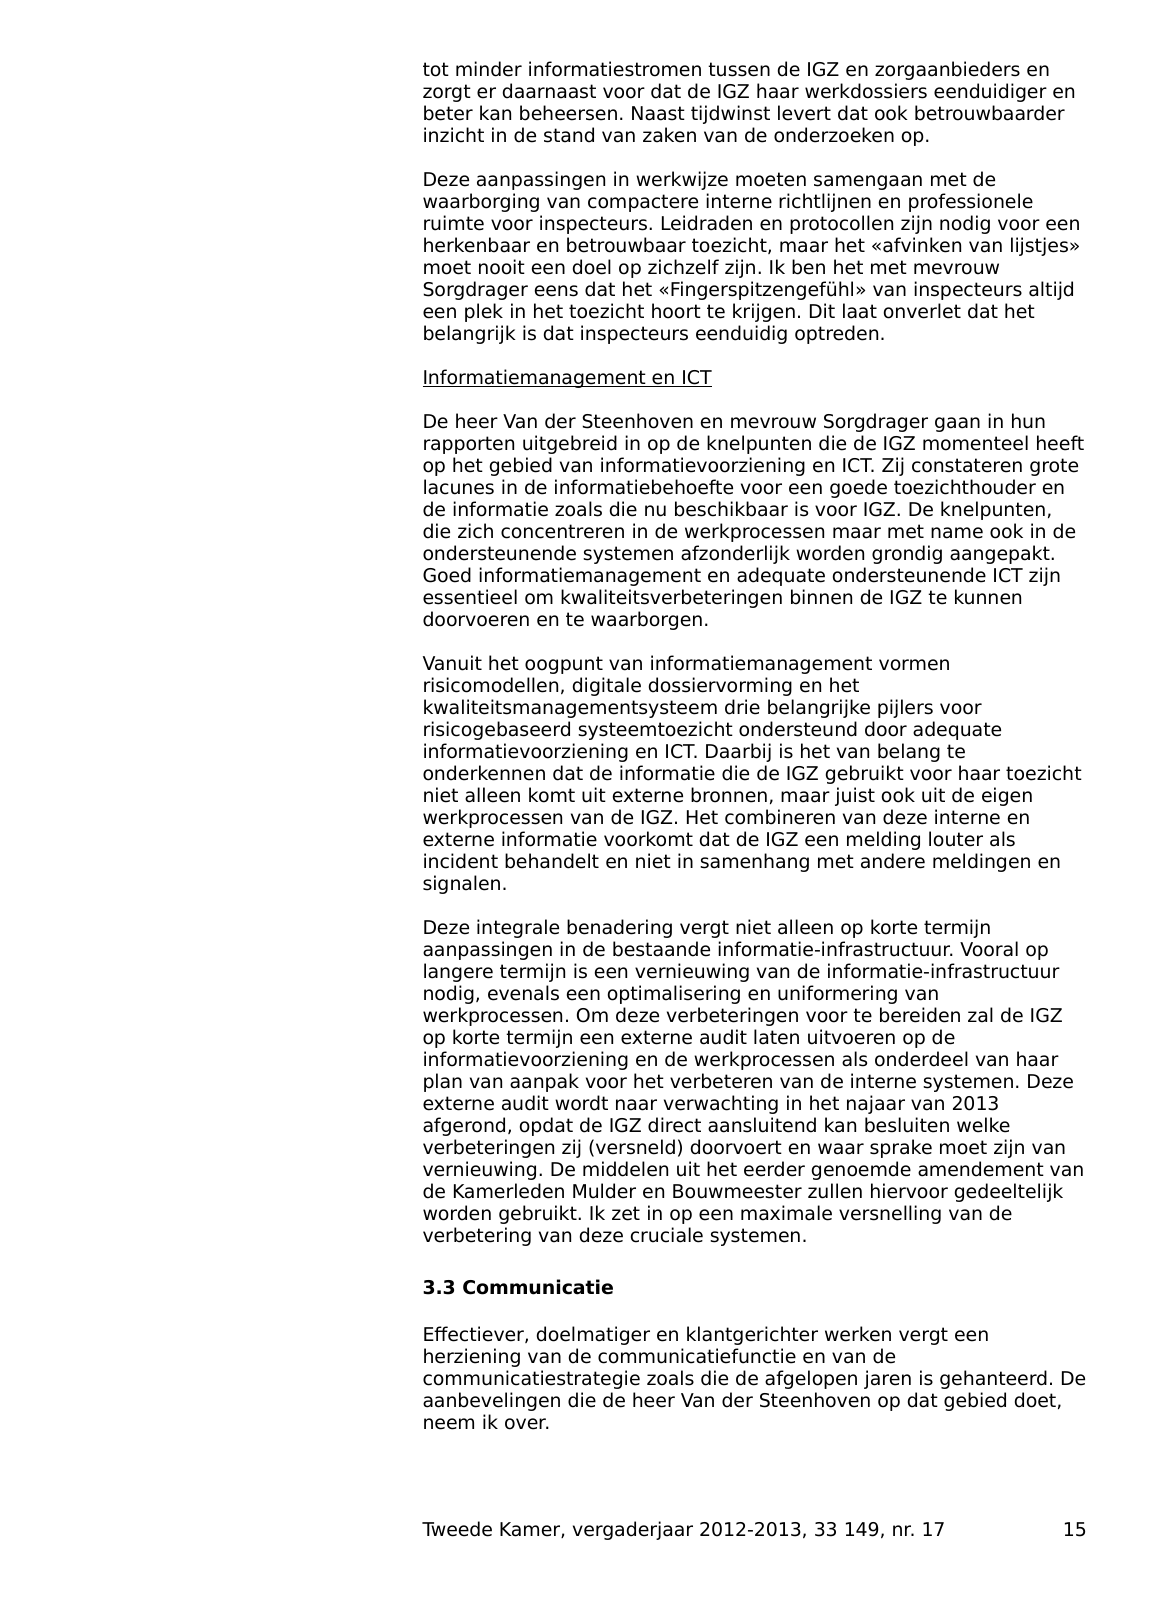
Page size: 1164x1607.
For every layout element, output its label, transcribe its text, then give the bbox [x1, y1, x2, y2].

text Deze integrale benadering vergt niet alleen op korte termijn aanpassingen in de bestaande informatie-infrastructuur. Vooral op langere termijn is een vernieuwing van de informatie-infrastructuur nodig, evenals een optimalisering en uniformering van werkprocessen. Om deze verbeteringen voor te bereiden zal de IGZ op korte termijn een externe audit laten uitvoeren op de informatievoorziening en de werkprocessen als onderdeel van haar plan van aanpak voor het verbeteren van de interne systemen. Deze externe audit wordt naar verwachting in het najaar van 2013 afgerond, opdat de IGZ direct aansluitend kan besluiten welke verbeteringen zij (versneld) doorvoert en waar sprake moet zijn van vernieuwing. De middelen uit het eerder genoemde amendement van de Kamerleden Mulder en Bouwmeester zullen hiervoor gedeeltelijk worden gebruikt. Ik zet in op een maximale versnelling van de verbetering van deze cruciale systemen. [422, 917, 1087, 1247]
subtitle 3.3 Communicatie [422, 1277, 1087, 1299]
text De heer Van der Steenhoven en mevrouw Sorgdrager gaan in hun rapporten uitgebreid in op de knelpunten die de IGZ momenteel heeft op het gebied van informatievoorziening en ICT. Zij constateren grote lacunes in de informatiebehoefte voor een goede toezichthouder en de informatie zoals die nu beschikbaar is voor IGZ. De knelpunten, die zich concentreren in de werkprocessen maar met name ook in de ondersteunende systemen afzonderlijk worden grondig aangepakt. Goed informatiemanagement en adequate ondersteunende ICT zijn essentieel om kwaliteitsverbeteringen binnen de IGZ te kunnen doorvoeren en te waarborgen. [422, 411, 1087, 631]
text Effectiever, doelmatiger en klantgerichter werken vergt een herziening van de communicatiefunctie en van de communicatiestrategie zoals die de afgelopen jaren is gehanteerd. De aanbevelingen die de heer Van der Steenhoven op dat gebied doet, neem ik over. [422, 1324, 1087, 1434]
text Vanuit het oogpunt van informatiemanagement vormen risicomodellen, digitale dossiervorming en het kwaliteitsmanagementsysteem drie belangrijke pijlers voor risicogebaseerd systeemtoezicht ondersteund door adequate informatievoorziening en ICT. Daarbij is het van belang te onderkennen dat de informatie die de IGZ gebruikt voor haar toezicht niet alleen komt uit externe bronnen, maar juist ook uit de eigen werkprocessen van de IGZ. Het combineren van deze interne en externe informatie voorkomt dat de IGZ een melding louter als incident behandelt en niet in samenhang met andere meldingen en signalen. [422, 653, 1087, 895]
subtitle Informatiemanagement en ICT [422, 367, 1087, 389]
text Deze aanpassingen in werkwijze moeten samengaan met de waarborging van compactere interne richtlijnen en professionele ruimte voor inspecteurs. Leidraden en protocollen zijn nodig voor een herkenbaar en betrouwbaar toezicht, maar het «afvinken van lijstjes» moet nooit een doel op zichzelf zijn. Ik ben het met mevrouw Sorgdrager eens dat het «Fingerspitzengefühl» van inspecteurs altijd een plek in het toezicht hoort te krijgen. Dit laat onverlet dat het belangrijk is dat inspecteurs eenduidig optreden. [422, 169, 1087, 345]
text tot minder informatiestromen tussen de IGZ en zorgaanbieders en zorgt er daarnaast voor dat de IGZ haar werkdossiers eenduidiger en beter kan beheersen. Naast tijdwinst levert dat ook betrouwbaarder inzicht in de stand van zaken van de onderzoeken op. [422, 59, 1087, 147]
